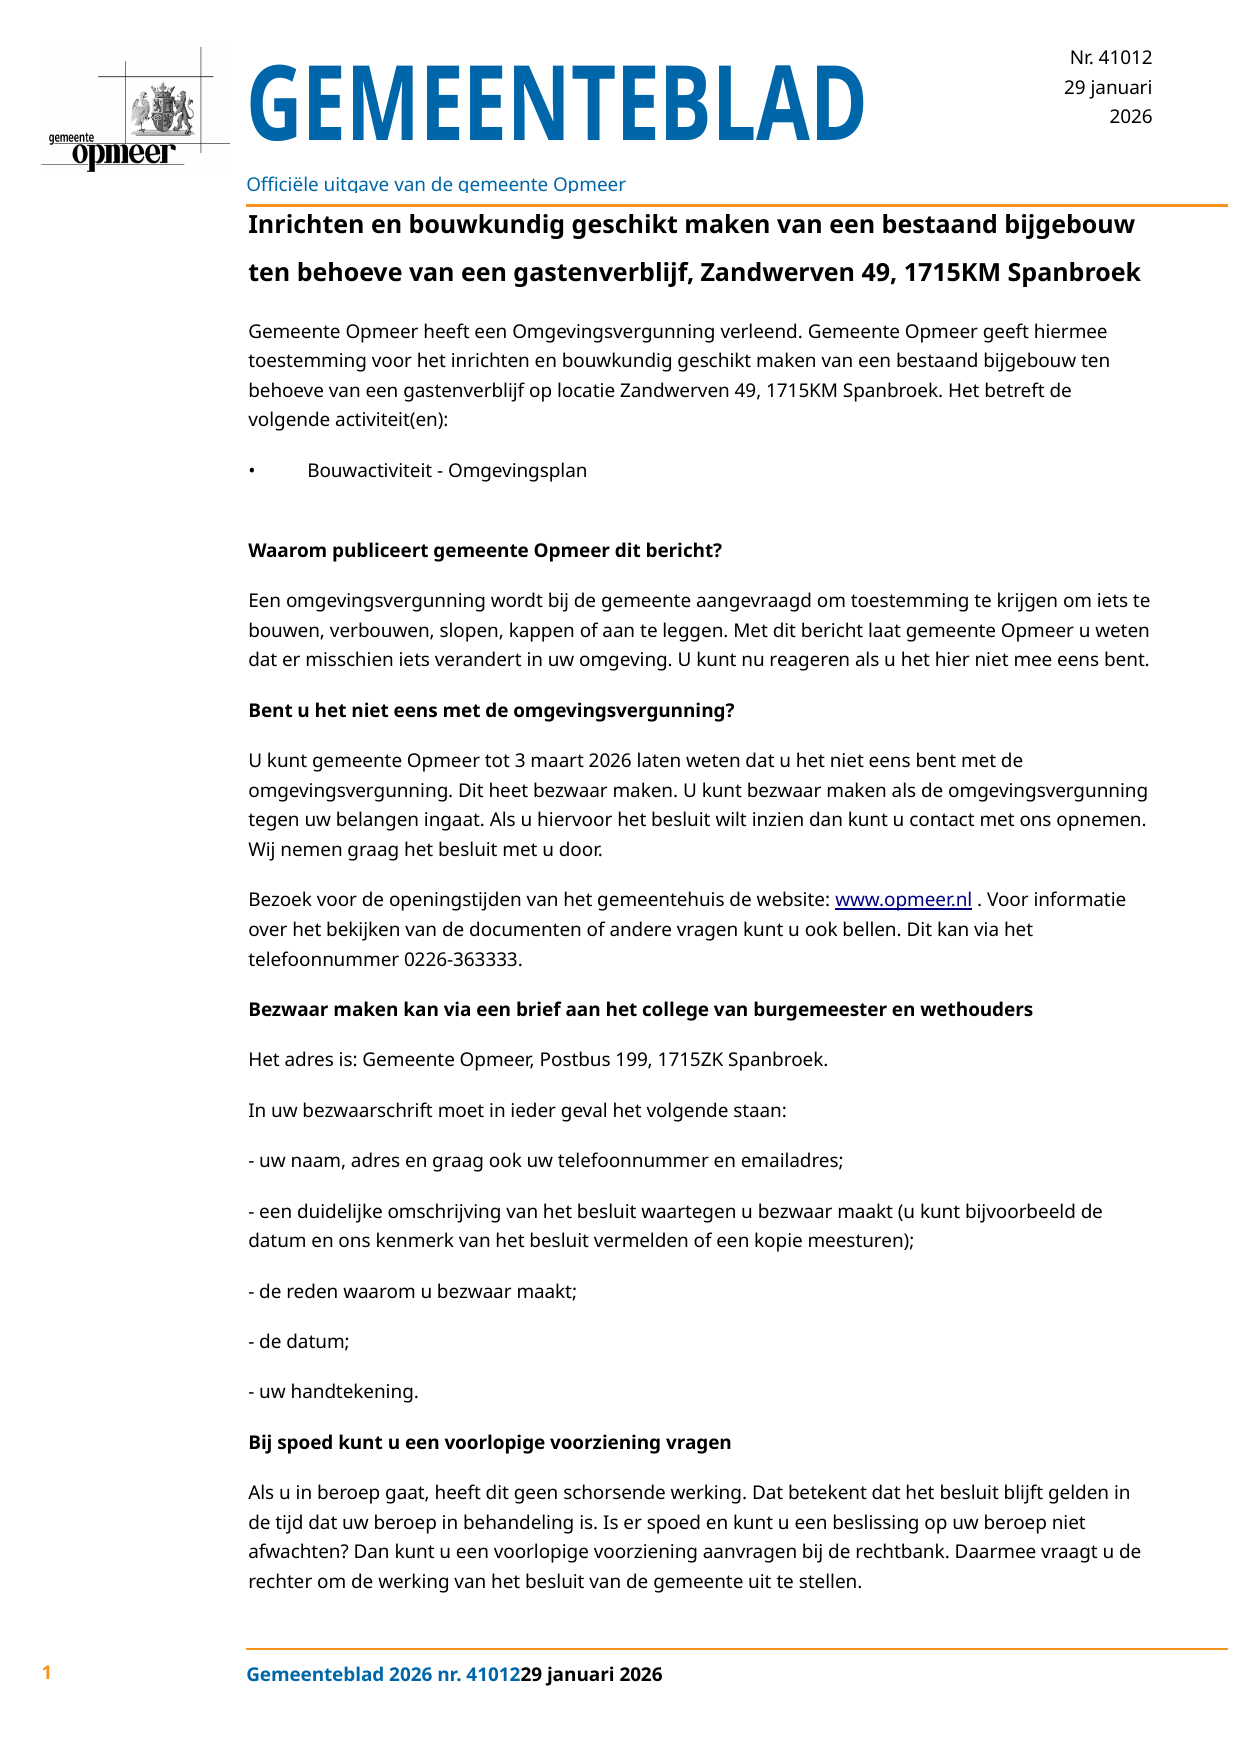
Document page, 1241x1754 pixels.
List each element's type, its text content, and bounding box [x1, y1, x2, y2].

text - de reden waarom u bezwaar maakt; [248, 1278, 1152, 1304]
text Gemeente Opmeer heeft een Omgevingsvergunning verleend. Gemeente Opmeer geeft hiermee toestemming voor het inrichten en bouwkundig geschikt maken van een bestaand bijgebouw ten behoeve van een gastenverblijf op locatie Zandwerven 49, 1715KM Spanbroek. Het betreft de volgende activiteit(en): [248, 318, 1152, 432]
text Inrichten en bouwkundig geschikt maken van een bestaand bijgebouw ten behoeve van een gastenverblijf, Zandwerven 49, 1715KM Spanbroek [248, 207, 1152, 288]
text Het adres is: Gemeente Opmeer, Postbus 199, 1715ZK Spanbroek. [248, 1047, 1152, 1072]
list Bouwactiviteit - Omgevingsplan [248, 457, 1152, 483]
text U kunt gemeente Opmeer tot 3 maart 2026 laten weten dat u het niet eens bent met de omgevingsvergunning. Dit heet bezwaar maken. U kunt bezwaar maken als de omgevingsvergunning tegen uw belangen ingaat. Als u hiervoor het besluit wilt inzien dan kunt u contact met ons opnemen. Wij nemen graag het besluit met u door. [248, 747, 1152, 862]
text - een duidelijke omschrijving van het besluit waartegen u bezwaar maakt (u kunt bijvoorbeeld de datum en ons kenmerk van het besluit vermelden of een kopie meesturen); [248, 1198, 1152, 1253]
text - uw handtekening. [248, 1379, 1152, 1404]
text Bent u het niet eens met de omgevingsvergunning? [248, 697, 1152, 723]
picture [41, 47, 231, 172]
text Als u in beroep gaat, heeft dit geen schorsende werking. Dat betekent dat het besluit blijft gelden in de tijd dat uw beroep in behandeling is. Is er spoed en kunt u een beslissing op uw beroep niet afwachten? Dan kunt u een voorlopige voorziening aanvragen bij de rechtbank. Daarmee vraagt u de rechter om de werking van het besluit van de gemeente uit te stellen. [248, 1479, 1152, 1594]
text Bezwaar maken kan via een brief aan het college van burgemeester en wethouders [248, 996, 1152, 1022]
text - de datum; [248, 1328, 1152, 1354]
text In uw bezwaarschrift moet in ieder geval het volgende staan: [248, 1097, 1152, 1123]
text Waarom publiceert gemeente Opmeer dit bericht? [248, 537, 1152, 563]
text Bezoek voor de openingstijden van het gemeentehuis de website: www.opmeer.nl . Voor informatie over het bekijken van de documenten of andere vragen kunt u ook bellen. Dit kan via het telefoonnummer 0226-363333. [248, 887, 1152, 972]
text Bij spoed kunt u een voorlopige voorziening vragen [248, 1429, 1152, 1455]
text - uw naam, adres en graag ook uw telefoonnummer en emailadres; [248, 1147, 1152, 1173]
text Een omgevingsvergunning wordt bij de gemeente aangevraagd om toestemming te krijgen om iets te bouwen, verbouwen, slopen, kappen of aan te leggen. Met dit bericht laat gemeente Opmeer u weten dat er misschien iets verandert in uw omgeving. U kunt nu reageren als u het hier niet mee eens bent. [248, 587, 1152, 672]
